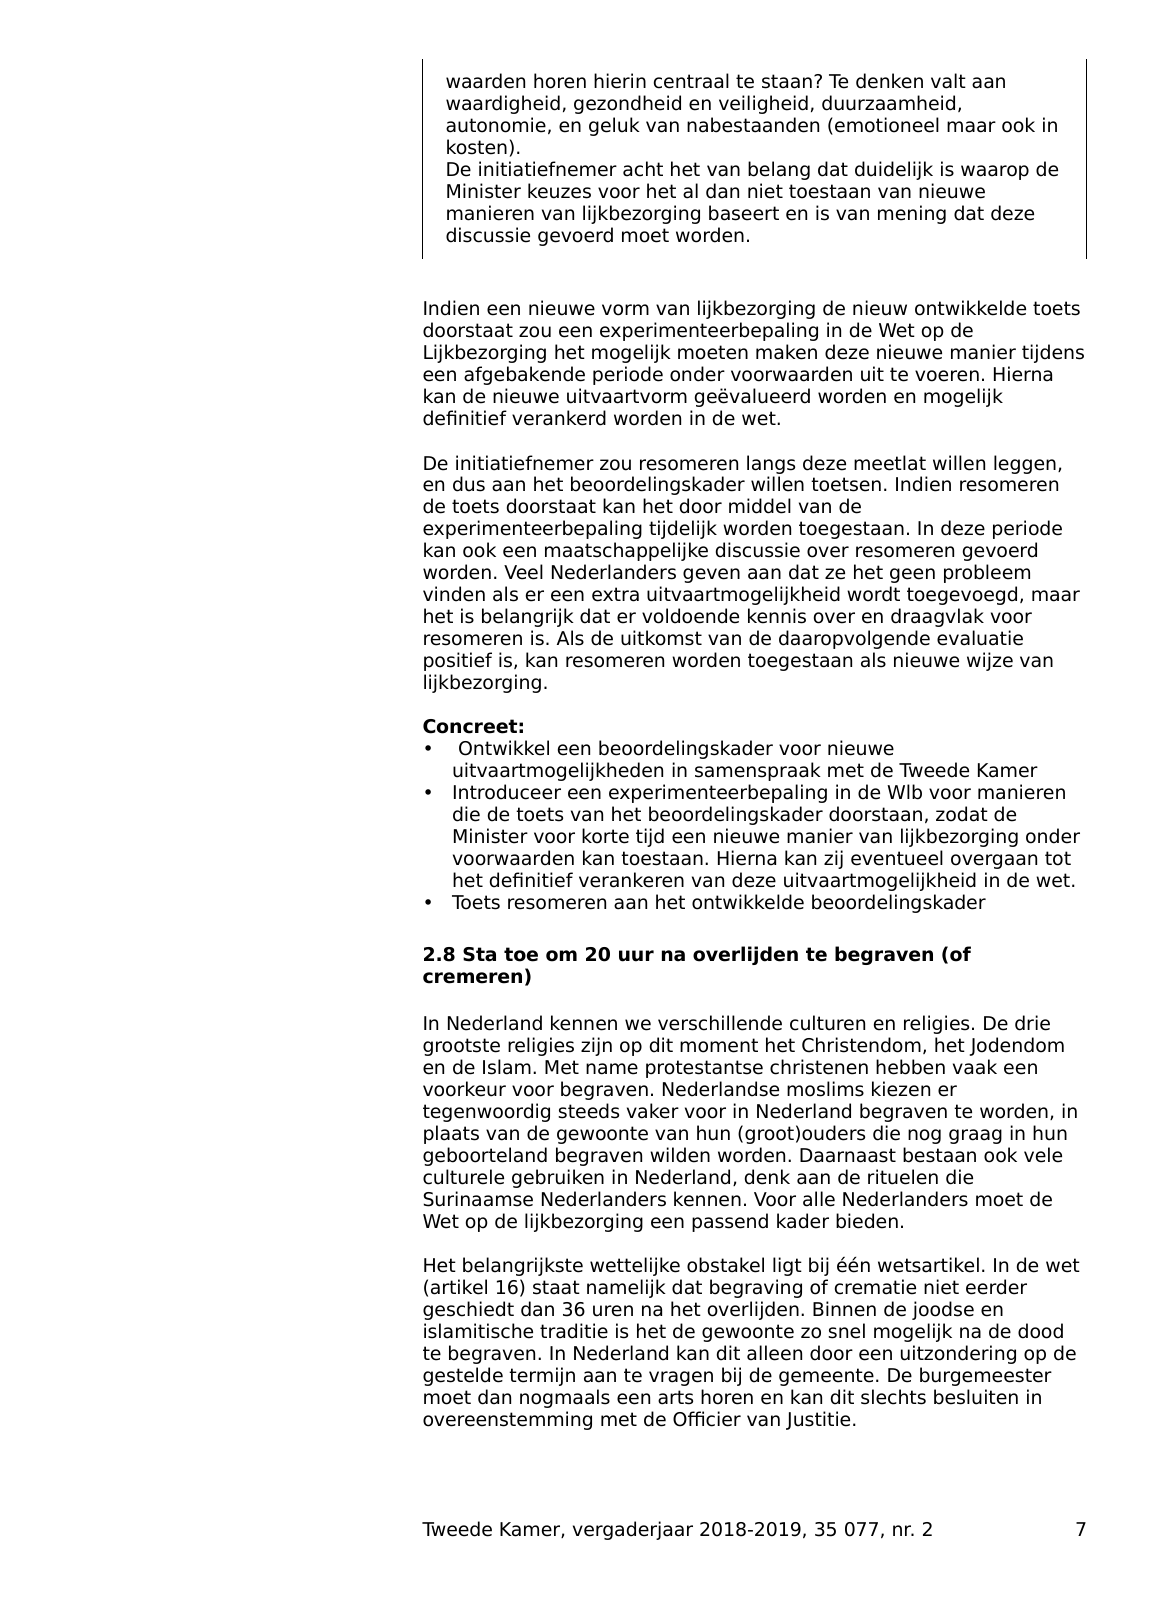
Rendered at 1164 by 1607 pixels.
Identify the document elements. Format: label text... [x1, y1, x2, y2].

text De initiatiefnemer zou resomeren langs deze meetlat willen leggen, en dus aan het beoordelingskader willen toetsen. Indien resomeren de toets doorstaat kan het door middel van de experimenteerbepaling tijdelijk worden toegestaan. In deze periode kan ook een maatschappelijke discussie over resomeren gevoerd worden. Veel Nederlanders geven aan dat ze het geen probleem vinden als er een extra uitvaartmogelijkheid wordt toegevoegd, maar het is belangrijk dat er voldoende kennis over en draagvlak voor resomeren is. Als de uitkomst van de daaropvolgende evaluatie positief is, kan resomeren worden toegestaan als nieuwe wijze van lijkbezorging. [422, 452, 1087, 694]
text • Toets resomeren aan het ontwikkelde beoordelingskader [422, 892, 1087, 914]
text Concreet: [422, 716, 1087, 738]
text • Ontwikkel een beoordelingskader voor nieuwe uitvaartmogelijkheden in samenspraak met de Tweede Kamer [422, 738, 1087, 782]
text Indien een nieuwe vorm van lijkbezorging de nieuw ontwikkelde toets doorstaat zou een experimenteerbepaling in de Wet op de Lijkbezorging het mogelijk moeten maken deze nieuwe manier tijdens een afgebakende periode onder voorwaarden uit te voeren. Hierna kan de nieuwe uitvaartvorm geëvalueerd worden en mogelijk definitief verankerd worden in de wet. [422, 298, 1087, 430]
text • Introduceer een experimenteerbepaling in de Wlb voor manieren die de toets van het beoordelingskader doorstaan, zodat de Minister voor korte tijd een nieuwe manier van lijkbezorging onder voorwaarden kan toestaan. Hierna kan zij eventueel overgaan tot het definitief verankeren van deze uitvaartmogelijkheid in de wet. [422, 782, 1087, 892]
table_header waarden horen hierin centraal te staan? Te denken valt aan waardigheid, gezondheid en veiligheid, duurzaamheid, autonomie, en geluk van nabestaanden (emotioneel maar ook in kosten). De initiatiefnemer acht het van belang dat duidelijk is waarop de Minister keuzes voor het al dan niet toestaan van nieuwe manieren van lijkbezorging baseert en is van mening dat deze discussie gevoerd moet worden. [423, 59, 1086, 258]
text In Nederland kennen we verschillende culturen en religies. De drie grootste religies zijn op dit moment het Christendom, het Jodendom en de Islam. Met name protestantse christenen hebben vaak een voorkeur voor begraven. Nederlandse moslims kiezen er tegenwoordig steeds vaker voor in Nederland begraven te worden, in plaats van de gewoonte van hun (groot)ouders die nog graag in hun geboorteland begraven wilden worden. Daarnaast bestaan ook vele culturele gebruiken in Nederland, denk aan de rituelen die Surinaamse Nederlanders kennen. Voor alle Nederlanders moet de Wet op de lijkbezorging een passend kader bieden. [422, 1013, 1087, 1233]
text Het belangrijkste wettelijke obstakel ligt bij één wetsartikel. In de wet (artikel 16) staat namelijk dat begraving of crematie niet eerder geschiedt dan 36 uren na het overlijden. Binnen de joodse en islamitische traditie is het de gewoonte zo snel mogelijk na de dood te begraven. In Nederland kan dit alleen door een uitzondering op de gestelde termijn aan te vragen bij de gemeente. De burgemeester moet dan nogmaals een arts horen en kan dit slechts besluiten in overeenstemming met de Officier van Justitie. [422, 1255, 1087, 1431]
subtitle 2.8 Sta toe om 20 uur na overlijden te begraven (of cremeren) [422, 944, 1087, 988]
